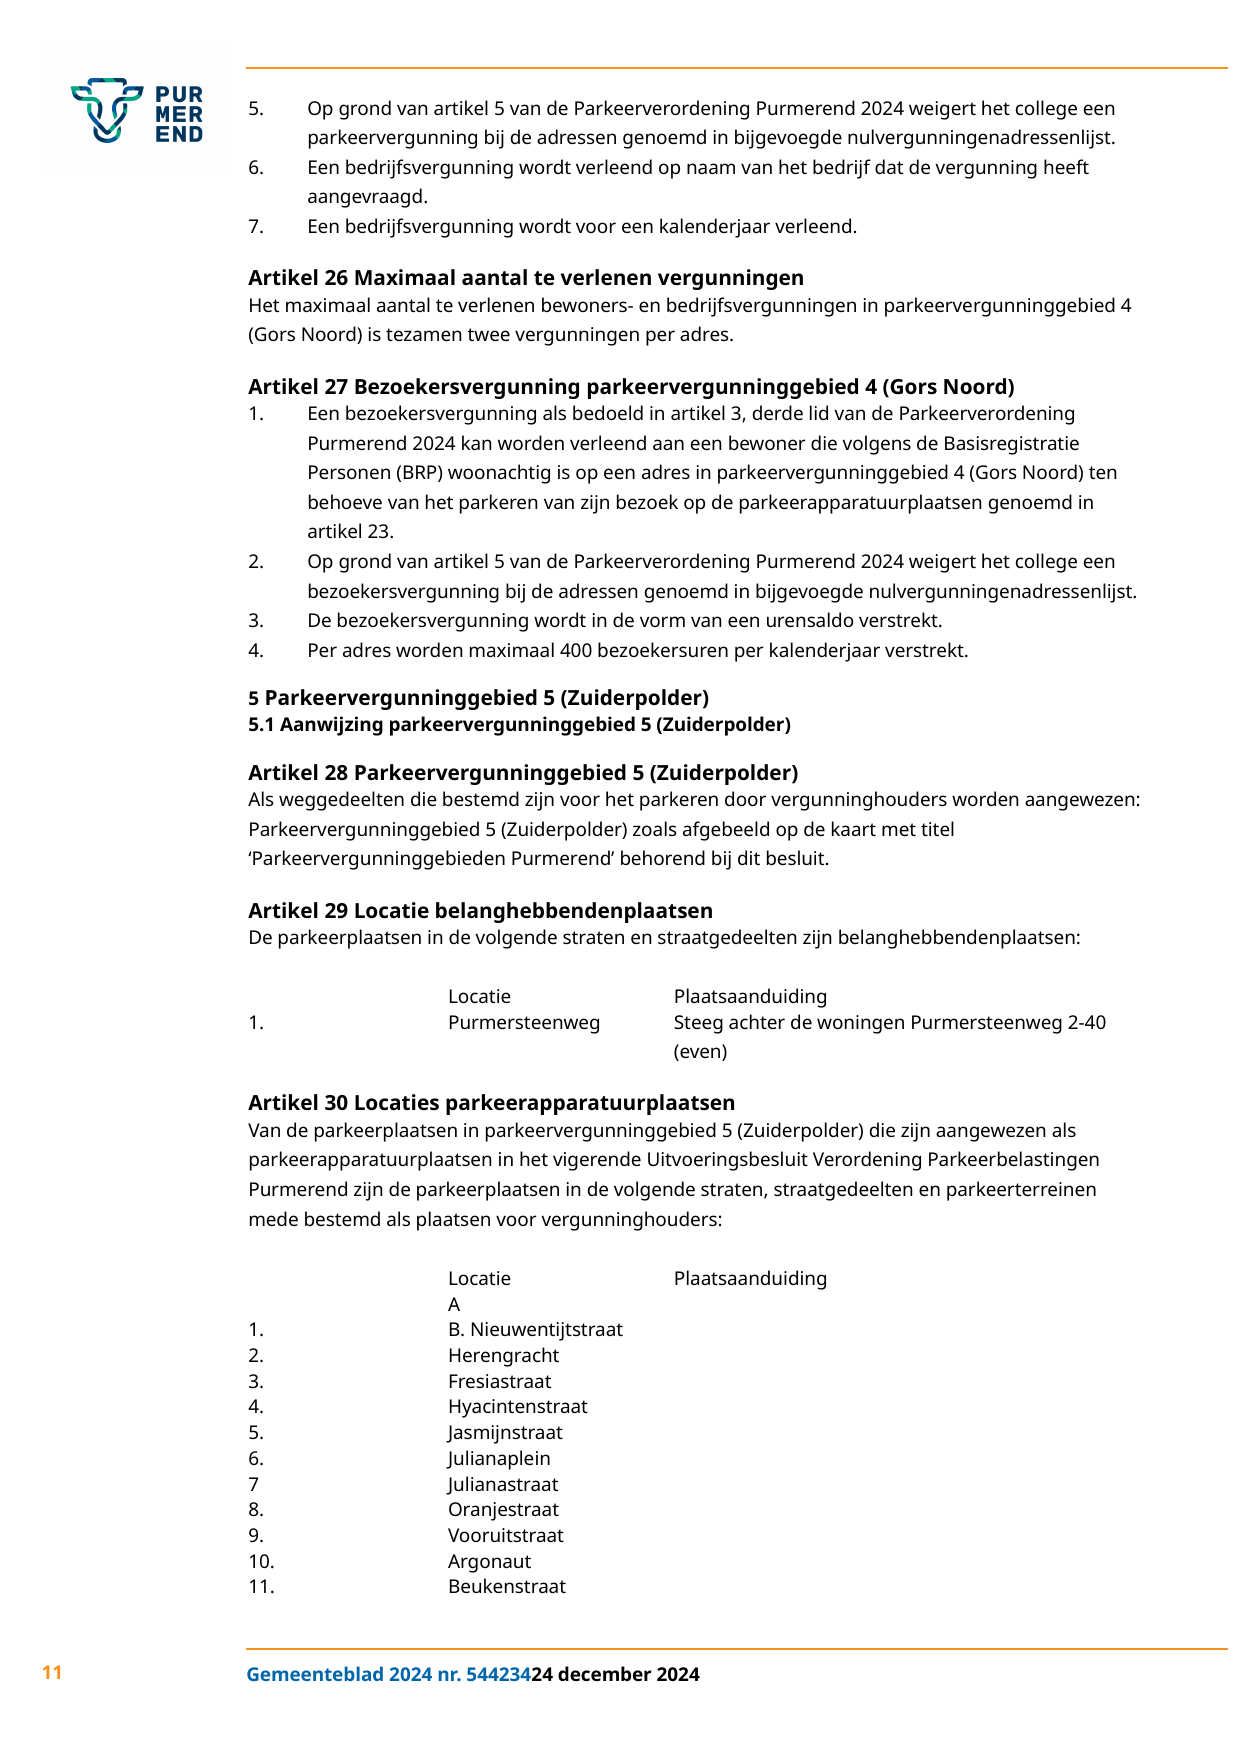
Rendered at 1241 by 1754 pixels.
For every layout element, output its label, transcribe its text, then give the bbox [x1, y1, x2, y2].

table_cell 1. [248, 1316, 448, 1342]
table_cell B. Nieuwentijtstraat [448, 1316, 674, 1342]
list Een bezoekersvergunning als bedoeld in artikel 3, derde lid van de Parkeerverordening Purmerend 2024 kan worden verleend aan een bewoner die volgens de Basisregistratie Personen (BRP) woonachtig is op een adres in parkeervergunninggebied 4 (Gors Noord) ten behoeve van het parkeren van zijn bezoek op de parkeerapparatuurplaatsen genoemd in artikel 23. [248, 400, 1152, 544]
table_cell Vooruitstraat [448, 1522, 674, 1548]
table_cell 5. [248, 1419, 448, 1445]
list Een bedrijfsvergunning wordt voor een kalenderjaar verleend. [248, 213, 1152, 239]
table_cell [674, 1548, 1152, 1574]
table_cell 6. [248, 1445, 448, 1471]
text De parkeerplaatsen in de volgende straten en straatgedeelten zijn belanghebbendenplaatsen: [248, 924, 1152, 950]
table_cell [248, 1291, 448, 1316]
table_header Locatie [448, 1265, 674, 1291]
text Artikel 30 Locaties parkeerapparatuurplaatsen [248, 1088, 1152, 1117]
table_cell [674, 1342, 1152, 1368]
table_header [248, 1265, 448, 1291]
table_cell 3. [248, 1368, 448, 1394]
table_cell Fresiastraat [448, 1368, 674, 1394]
table_cell Julianaplein [448, 1445, 674, 1471]
table_cell 1. [248, 1009, 448, 1064]
table_cell [674, 1316, 1152, 1342]
text Artikel 26 Maximaal aantal te verlenen vergunningen [248, 263, 1152, 292]
table_cell 7 [248, 1471, 448, 1497]
text Het maximaal aantal te verlenen bewoners- en bedrijfsvergunningen in parkeervergunninggebied 4 (Gors Noord) is tezamen twee vergunningen per adres. [248, 292, 1152, 347]
table_cell [674, 1291, 1152, 1316]
text Artikel 27 Bezoekersvergunning parkeervergunninggebied 4 (Gors Noord) [248, 372, 1152, 400]
table_cell Julianastraat [448, 1471, 674, 1497]
table_cell Herengracht [448, 1342, 674, 1368]
text 5.1 Aanwijzing parkeervergunninggebied 5 (Zuiderpolder) [248, 711, 1152, 737]
table_cell Hyacintenstraat [448, 1394, 674, 1419]
table_cell [674, 1522, 1152, 1548]
table_cell Steeg achter de woningen Purmersteenweg 2-40 (even) [674, 1009, 1152, 1064]
text Van de parkeerplaatsen in parkeervergunninggebied 5 (Zuiderpolder) die zijn aangewezen als parkeerapparatuurplaatsen in het vigerende Uitvoeringsbesluit Verordening Parkeerbelastingen Purmerend zijn de parkeerplaatsen in de volgende straten, straatgedeelten en parkeerterreinen mede bestemd als plaatsen voor vergunninghouders: [248, 1117, 1152, 1231]
table_cell Purmersteenweg [448, 1009, 674, 1064]
list Per adres worden maximaal 400 bezoekersuren per kalenderjaar verstrekt. [248, 637, 1152, 663]
table_cell Argonaut [448, 1548, 674, 1574]
table_header Locatie [448, 984, 674, 1009]
table_cell 9. [248, 1522, 448, 1548]
table_cell [674, 1497, 1152, 1522]
table_cell [674, 1445, 1152, 1471]
picture [41, 47, 231, 172]
table_cell [674, 1419, 1152, 1445]
list Op grond van artikel 5 van de Parkeerverordening Purmerend 2024 weigert het college een bezoekersvergunning bij de adressen genoemd in bijgevoegde nulvergunningenadressenlijst. [248, 548, 1152, 604]
text Als weggedeelten die bestemd zijn voor het parkeren door vergunninghouders worden aangewezen: Parkeervergunninggebied 5 (Zuiderpolder) zoals afgebeeld op de kaart met titel ‘Parkeervergunninggebieden Purmerend’ behorend bij dit besluit. [248, 786, 1152, 871]
table_header Plaatsaanduiding [674, 984, 1152, 1009]
table_header Plaatsaanduiding [674, 1265, 1152, 1291]
table_header [248, 984, 448, 1009]
table_cell Beukenstraat [448, 1574, 674, 1599]
list Op grond van artikel 5 van de Parkeerverordening Purmerend 2024 weigert het college een parkeervergunning bij de adressen genoemd in bijgevoegde nulvergunningenadressenlijst. [248, 95, 1152, 150]
table_cell Jasmijnstraat [448, 1419, 674, 1445]
text 5 Parkeervergunninggebied 5 (Zuiderpolder) [248, 683, 1152, 711]
text Artikel 29 Locatie belanghebbendenplaatsen [248, 896, 1152, 924]
table_cell 10. [248, 1548, 448, 1574]
table_cell [674, 1574, 1152, 1599]
table_cell 11. [248, 1574, 448, 1599]
table_cell [674, 1471, 1152, 1497]
text Artikel 28 Parkeervergunninggebied 5 (Zuiderpolder) [248, 758, 1152, 786]
table_cell 8. [248, 1497, 448, 1522]
table_cell A [448, 1291, 674, 1316]
list Een bedrijfsvergunning wordt verleend op naam van het bedrijf dat de vergunning heeft aangevraagd. [248, 154, 1152, 209]
table_cell Oranjestraat [448, 1497, 674, 1522]
table_cell [674, 1368, 1152, 1394]
list De bezoekersvergunning wordt in de vorm van een urensaldo verstrekt. [248, 607, 1152, 633]
table_cell [674, 1394, 1152, 1419]
table_cell 2. [248, 1342, 448, 1368]
table_cell 4. [248, 1394, 448, 1419]
